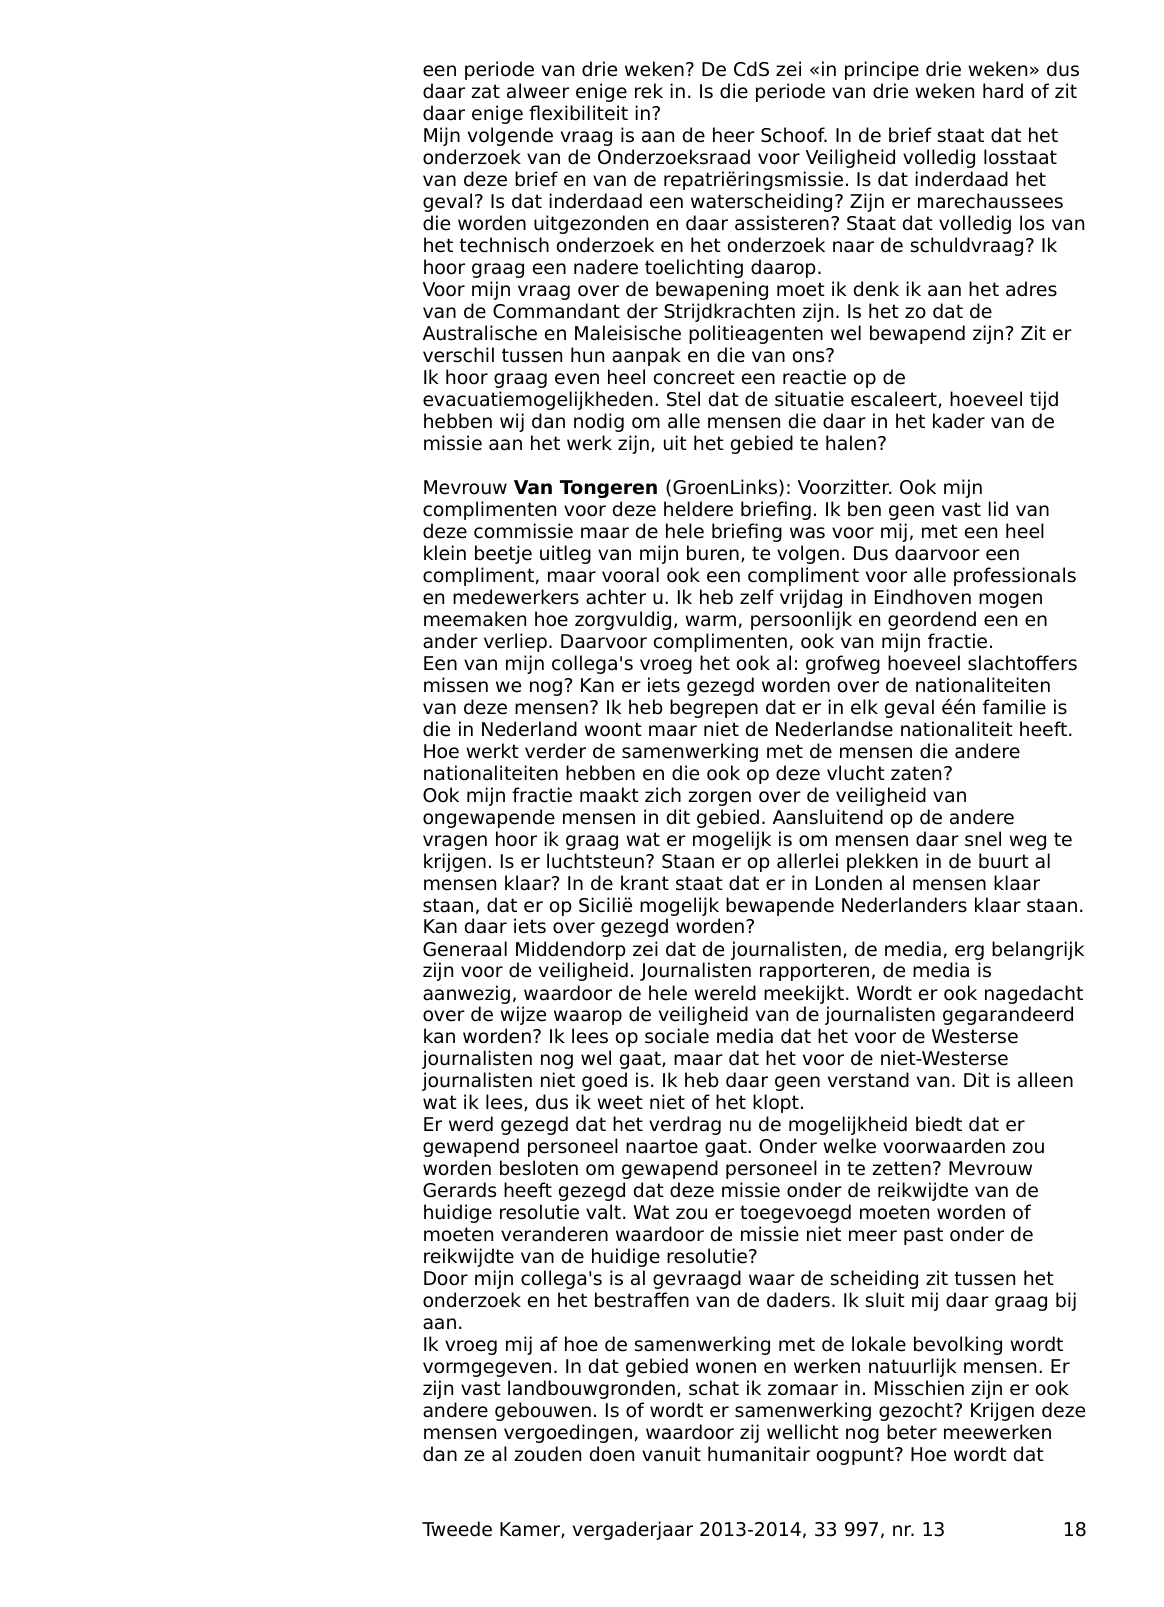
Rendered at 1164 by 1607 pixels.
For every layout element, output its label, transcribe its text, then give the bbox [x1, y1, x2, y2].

text Mijn volgende vraag is aan de heer Schoof. In de brief staat dat het onderzoek van de Onderzoeksraad voor Veiligheid volledig losstaat van deze brief en van de repatriëringsmissie. Is dat inderdaad het geval? Is dat inderdaad een waterscheiding? Zijn er marechaussees die worden uitgezonden en daar assisteren? Staat dat volledig los van het technisch onderzoek en het onderzoek naar de schuldvraag? Ik hoor graag een nadere toelichting daarop. [422, 125, 1087, 279]
text Ik vroeg mij af hoe de samenwerking met de lokale bevolking wordt vormgegeven. In dat gebied wonen en werken natuurlijk mensen. Er zijn vast landbouwgronden, schat ik zomaar in. Misschien zijn er ook andere gebouwen. Is of wordt er samenwerking gezocht? Krijgen deze mensen vergoedingen, waardoor zij wellicht nog beter meewerken dan ze al zouden doen vanuit humanitair oogpunt? Hoe wordt dat [422, 1334, 1087, 1466]
text Generaal Middendorp zei dat de journalisten, de media, erg belangrijk zijn voor de veiligheid. Journalisten rapporteren, de media is aanwezig, waardoor de hele wereld meekijkt. Wordt er ook nagedacht over de wijze waarop de veiligheid van de journalisten gegarandeerd kan worden? Ik lees op sociale media dat het voor de Westerse journalisten nog wel gaat, maar dat het voor de niet-Westerse journalisten niet goed is. Ik heb daar geen verstand van. Dit is alleen wat ik lees, dus ik weet niet of het klopt. [422, 938, 1087, 1114]
text Een van mijn collega's vroeg het ook al: grofweg hoeveel slachtoffers missen we nog? Kan er iets gezegd worden over de nationaliteiten van deze mensen? Ik heb begrepen dat er in elk geval één familie is die in Nederland woont maar niet de Nederlandse nationaliteit heeft. Hoe werkt verder de samenwerking met de mensen die andere nationaliteiten hebben en die ook op deze vlucht zaten? [422, 653, 1087, 784]
text Mevrouw Van Tongeren (GroenLinks): Voorzitter. Ook mijn complimenten voor deze heldere briefing. Ik ben geen vast lid van deze commissie maar de hele briefing was voor mij, met een heel klein beetje uitleg van mijn buren, te volgen. Dus daarvoor een compliment, maar vooral ook een compliment voor alle professionals en medewerkers achter u. Ik heb zelf vrijdag in Eindhoven mogen meemaken hoe zorgvuldig, warm, persoonlijk en geordend een en ander verliep. Daarvoor complimenten, ook van mijn fractie. [422, 477, 1087, 653]
text Er werd gezegd dat het verdrag nu de mogelijkheid biedt dat er gewapend personeel naartoe gaat. Onder welke voorwaarden zou worden besloten om gewapend personeel in te zetten? Mevrouw Gerards heeft gezegd dat deze missie onder de reikwijdte van de huidige resolutie valt. Wat zou er toegevoegd moeten worden of moeten veranderen waardoor de missie niet meer past onder de reikwijdte van de huidige resolutie? [422, 1114, 1087, 1268]
text een periode van drie weken? De CdS zei «in principe drie weken» dus daar zat alweer enige rek in. Is die periode van drie weken hard of zit daar enige flexibiliteit in? [422, 59, 1087, 125]
text Voor mijn vraag over de bewapening moet ik denk ik aan het adres van de Commandant der Strijdkrachten zijn. Is het zo dat de Australische en Maleisische politieagenten wel bewapend zijn? Zit er verschil tussen hun aanpak en die van ons? [422, 279, 1087, 367]
text Ook mijn fractie maakt zich zorgen over de veiligheid van ongewapende mensen in dit gebied. Aansluitend op de andere vragen hoor ik graag wat er mogelijk is om mensen daar snel weg te krijgen. Is er luchtsteun? Staan er op allerlei plekken in de buurt al mensen klaar? In de krant staat dat er in Londen al mensen klaar staan, dat er op Sicilië mogelijk bewapende Nederlanders klaar staan. Kan daar iets over gezegd worden? [422, 784, 1087, 938]
text Door mijn collega's is al gevraagd waar de scheiding zit tussen het onderzoek en het bestraffen van de daders. Ik sluit mij daar graag bij aan. [422, 1268, 1087, 1334]
text Ik hoor graag even heel concreet een reactie op de evacuatiemogelijkheden. Stel dat de situatie escaleert, hoeveel tijd hebben wij dan nodig om alle mensen die daar in het kader van de missie aan het werk zijn, uit het gebied te halen? [422, 367, 1087, 455]
